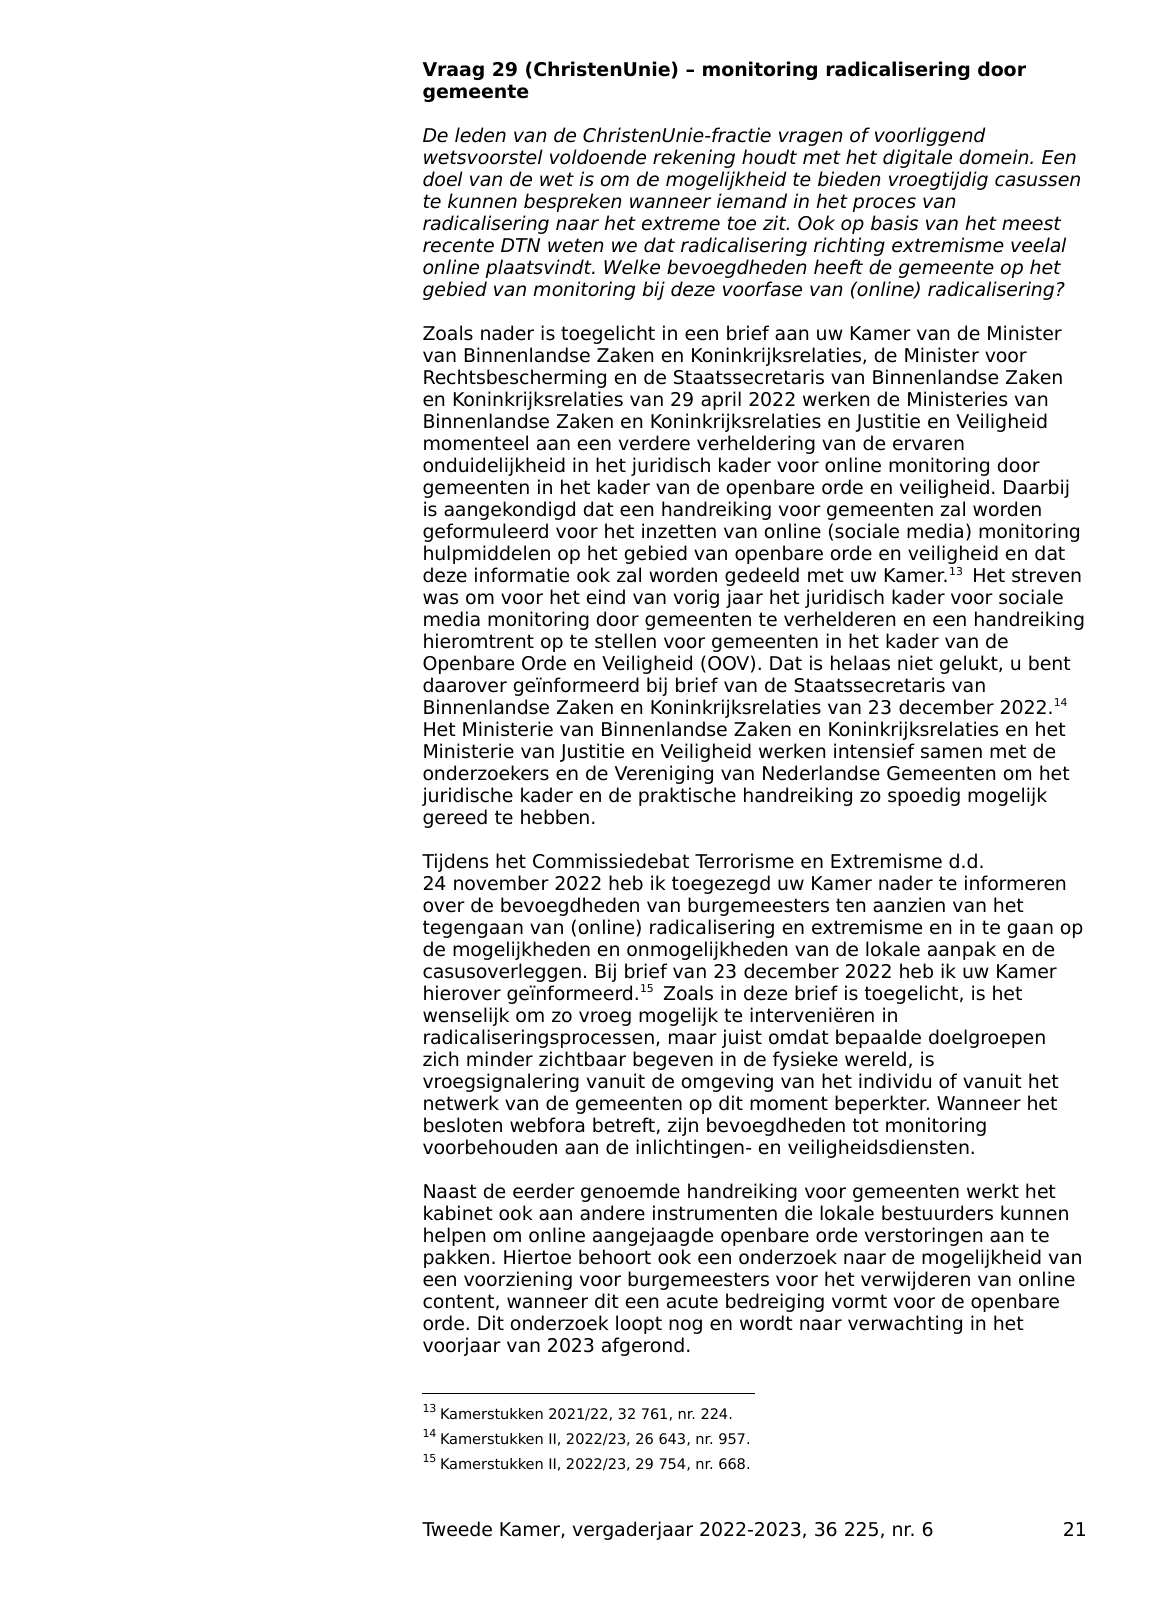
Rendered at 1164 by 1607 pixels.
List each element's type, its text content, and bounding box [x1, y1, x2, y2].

text De leden van de ChristenUnie-fractie vragen of voorliggend wetsvoorstel voldoende rekening houdt met het digitale domein. Een doel van de wet is om de mogelijkheid te bieden vroegtijdig casussen te kunnen bespreken wanneer iemand in het proces van radicalisering naar het extreme toe zit. Ook op basis van het meest recente DTN weten we dat radicalisering richting extremisme veelal online plaatsvindt. Welke bevoegdheden heeft de gemeente op het gebied van monitoring bij deze voorfase van (online) radicalisering? [422, 125, 1087, 301]
text Kamerstukken 2021/22, 32 761, nr. 224. [422, 1402, 1087, 1424]
text Zoals nader is toegelicht in een brief aan uw Kamer van de Minister van Binnenlandse Zaken en Koninkrijksrelaties, de Minister voor Rechtsbescherming en de Staatssecretaris van Binnenlandse Zaken en Koninkrijksrelaties van 29 april 2022 werken de Ministeries van Binnenlandse Zaken en Koninkrijksrelaties en Justitie en Veiligheid momenteel aan een verdere verheldering van de ervaren onduidelijkheid in het juridisch kader voor online monitoring door gemeenten in het kader van de openbare orde en veiligheid. Daarbij is aangekondigd dat een handreiking voor gemeenten zal worden geformuleerd voor het inzetten van online (sociale media) monitoring hulpmiddelen op het gebied van openbare orde en veiligheid en dat deze informatie ook zal worden gedeeld met uw Kamer. Het streven was om voor het eind van vorig jaar het juridisch kader voor sociale media monitoring door gemeenten te verhelderen en een handreiking hieromtrent op te stellen voor gemeenten in het kader van de Openbare Orde en Veiligheid (OOV). Dat is helaas niet gelukt, u bent daarover geïnformeerd bij brief van de Staatssecretaris van Binnenlandse Zaken en Koninkrijksrelaties van 23 december 2022. Het Ministerie van Binnenlandse Zaken en Koninkrijksrelaties en het Ministerie van Justitie en Veiligheid werken intensief samen met de onderzoekers en de Vereniging van Nederlandse Gemeenten om het juridische kader en de praktische handreiking zo spoedig mogelijk gereed te hebben. [422, 323, 1087, 829]
text Naast de eerder genoemde handreiking voor gemeenten werkt het kabinet ook aan andere instrumenten die lokale bestuurders kunnen helpen om online aangejaagde openbare orde verstoringen aan te pakken. Hiertoe behoort ook een onderzoek naar de mogelijkheid van een voorziening voor burgemeesters voor het verwijderen van online content, wanneer dit een acute bedreiging vormt voor de openbare orde. Dit onderzoek loopt nog en wordt naar verwachting in het voorjaar van 2023 afgerond. [422, 1181, 1087, 1357]
text Kamerstukken II, 2022/23, 26 643, nr. 957. [422, 1427, 1087, 1449]
subtitle Vraag 29 (ChristenUnie) – monitoring radicalisering door gemeente [422, 59, 1087, 103]
text Kamerstukken II, 2022/23, 29 754, nr. 668. [422, 1452, 1087, 1474]
text Tijdens het Commissiedebat Terrorisme en Extremisme d.d. 24 november 2022 heb ik toegezegd uw Kamer nader te informeren over de bevoegdheden van burgemeesters ten aanzien van het tegengaan van (online) radicalisering en extremisme en in te gaan op de mogelijkheden en onmogelijkheden van de lokale aanpak en de casusoverleggen. Bij brief van 23 december 2022 heb ik uw Kamer hierover geïnformeerd. Zoals in deze brief is toegelicht, is het wenselijk om zo vroeg mogelijk te interveniëren in radicaliseringsprocessen, maar juist omdat bepaalde doelgroepen zich minder zichtbaar begeven in de fysieke wereld, is vroegsignalering vanuit de omgeving van het individu of vanuit het netwerk van de gemeenten op dit moment beperkter. Wanneer het besloten webfora betreft, zijn bevoegdheden tot monitoring voorbehouden aan de inlichtingen- en veiligheidsdiensten. [422, 851, 1087, 1159]
